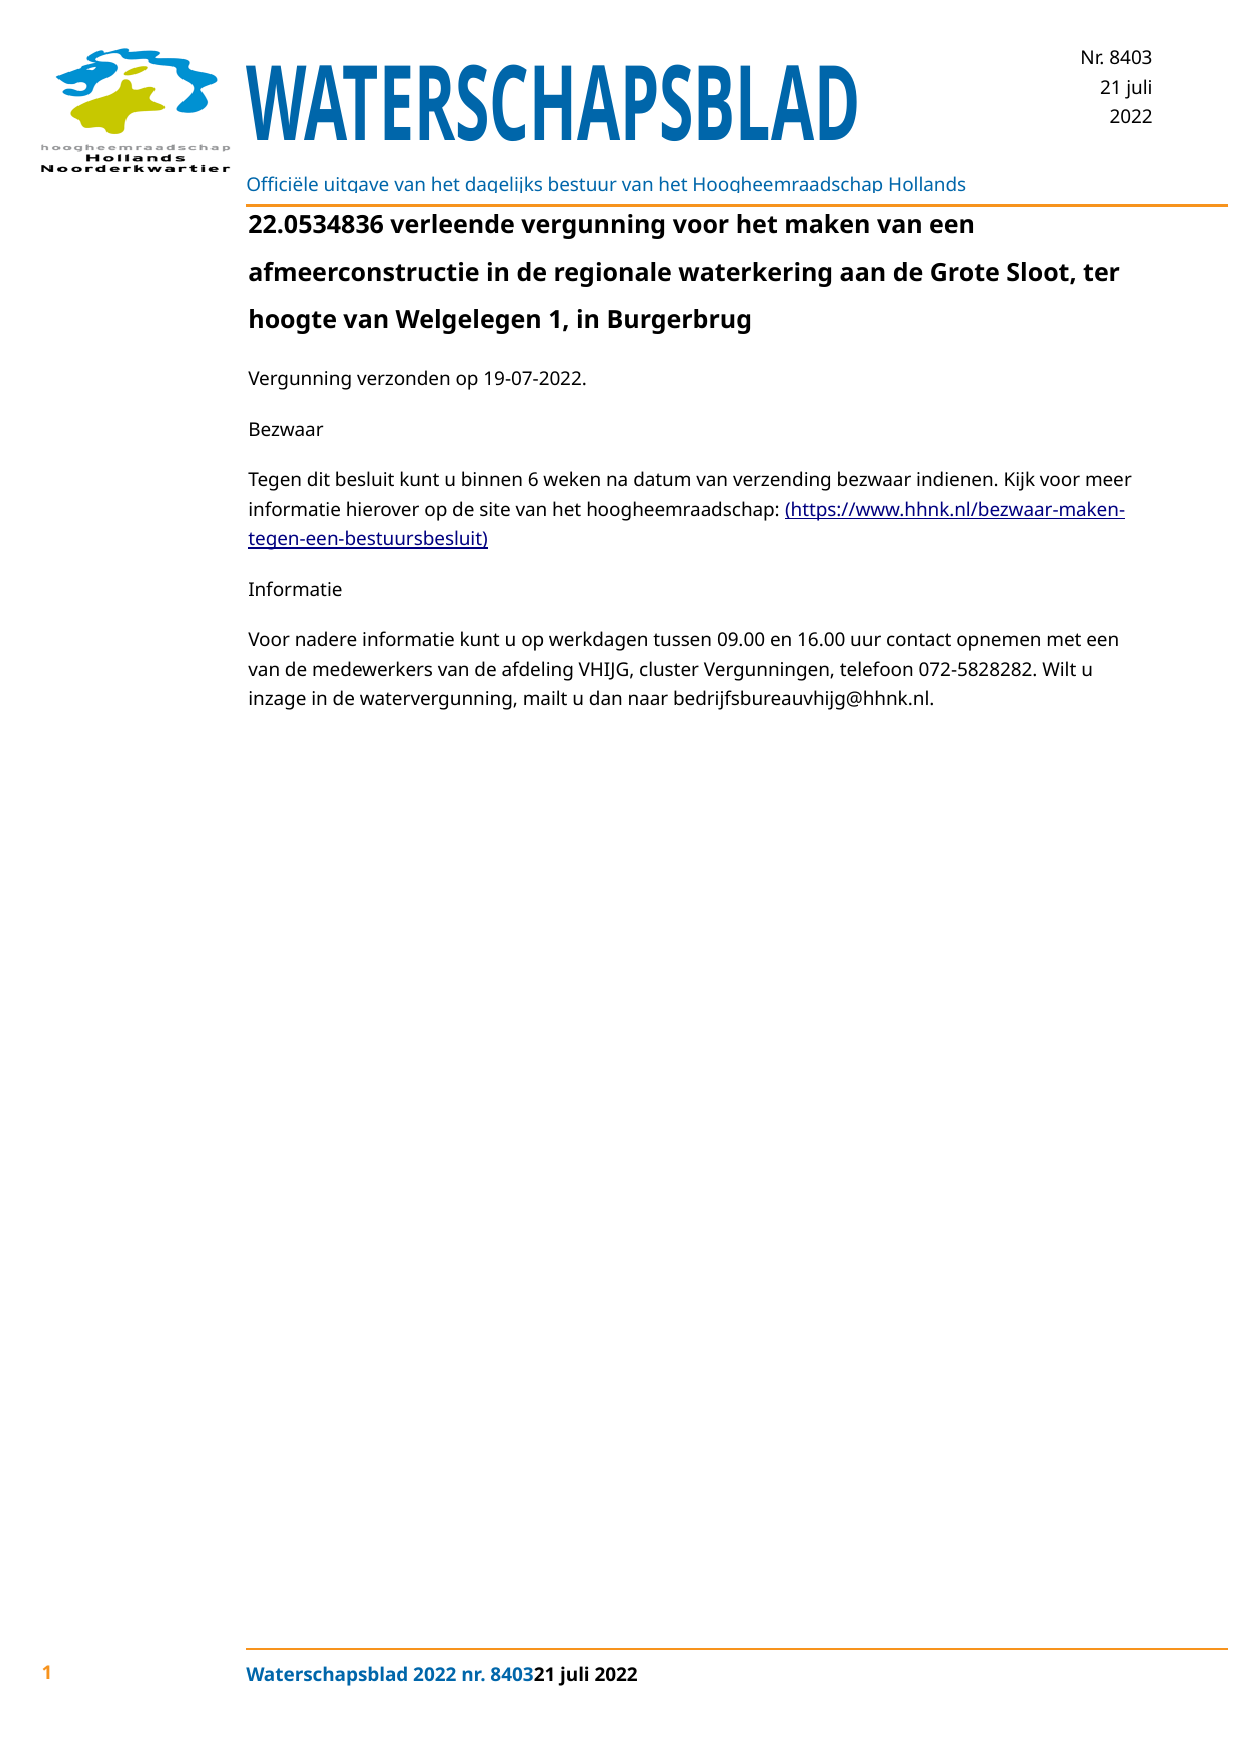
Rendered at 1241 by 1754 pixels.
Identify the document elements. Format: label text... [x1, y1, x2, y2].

text 22.0534836 verleende vergunning voor het maken van een afmeerconstructie in de regionale waterkering aan de Grote Sloot, ter hoogte van Welgelegen 1, in Burgerbrug [248, 207, 1152, 336]
text Voor nadere informatie kunt u op werkdagen tussen 09.00 en 16.00 uur contact opnemen met een van de medewerkers van de afdeling VHIJG, cluster Vergunningen, telefoon 072-5828282. Wilt u inzage in de watervergunning, mailt u dan naar bedrijfsbureauvhijg@hhnk.nl. [248, 626, 1152, 711]
text Informatie [248, 576, 1152, 602]
text Bezwaar [248, 416, 1152, 442]
picture [41, 47, 231, 172]
text Vergunning verzonden op 19-07-2022. [248, 366, 1152, 391]
text Tegen dit besluit kunt u binnen 6 weken na datum van verzending bezwaar indienen. Kijk voor meer informatie hierover op de site van het hoogheemraadschap: (https://www.hhnk.nl/bezwaar-maken-tegen-een-bestuursbesluit) [248, 466, 1152, 551]
